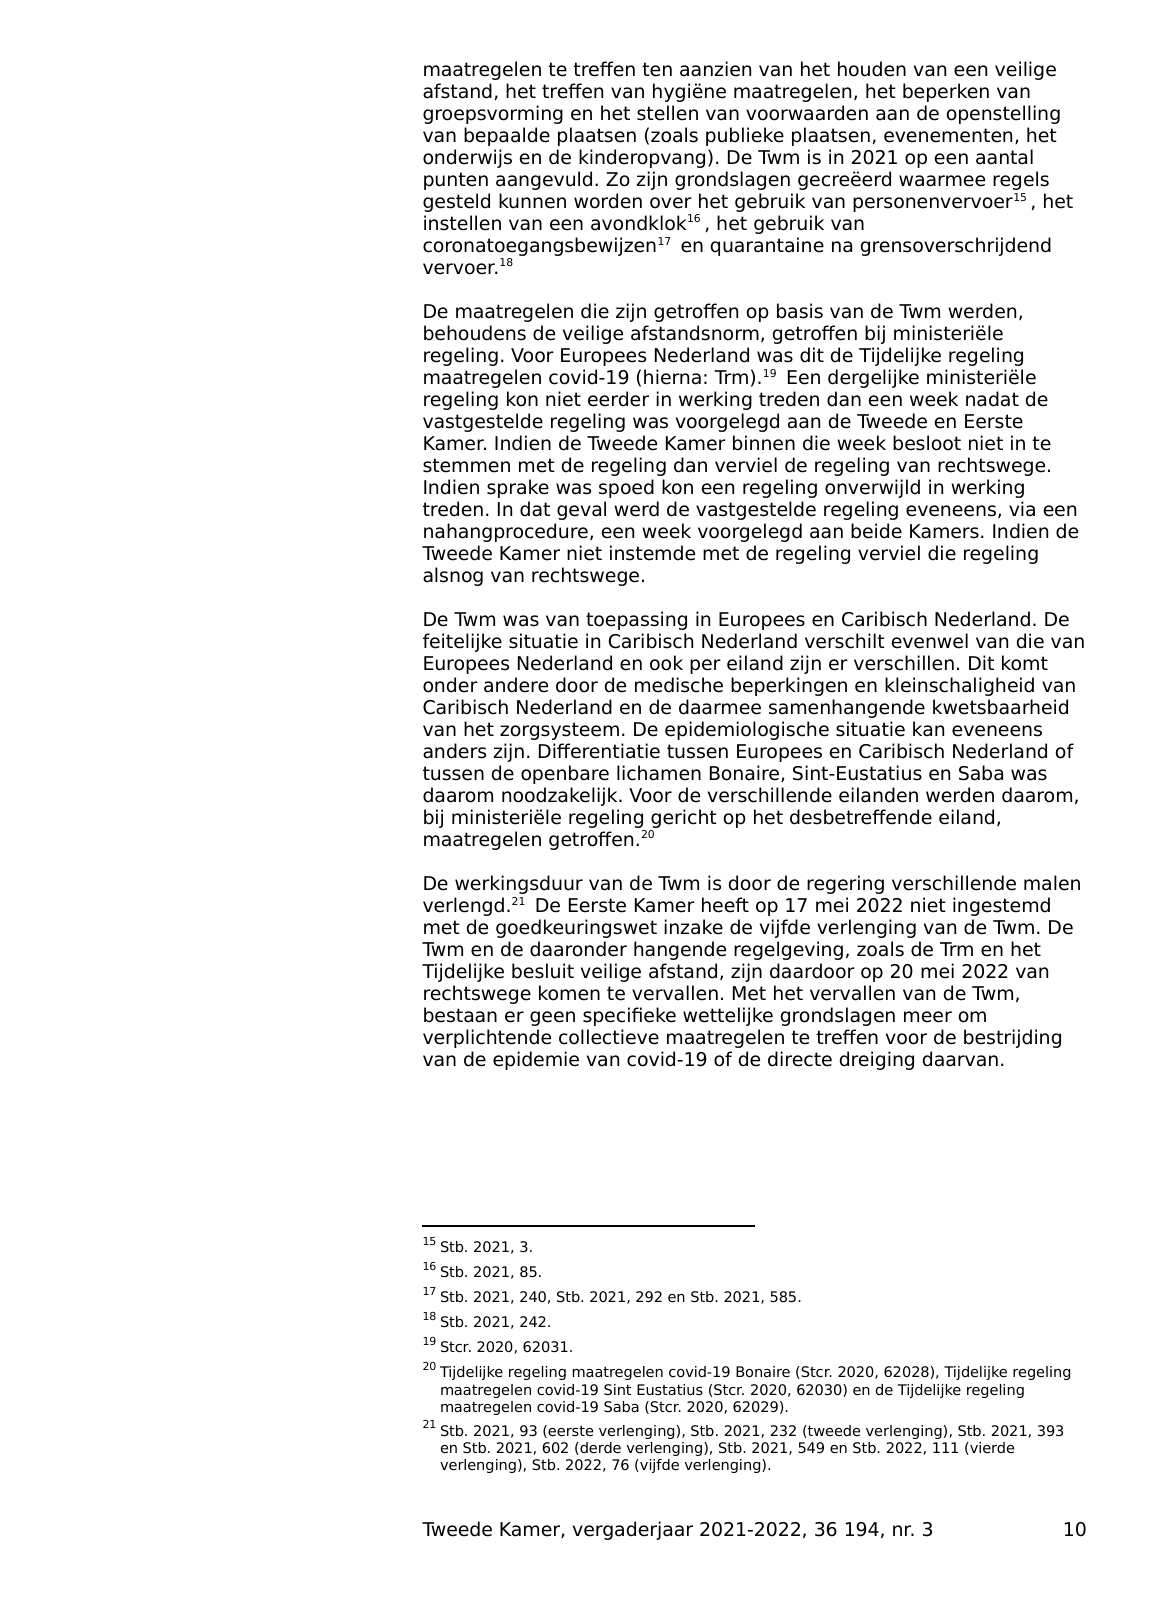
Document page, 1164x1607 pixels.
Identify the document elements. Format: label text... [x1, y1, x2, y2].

text Stb. 2021, 242. [422, 1310, 1087, 1332]
text De maatregelen die zijn getroffen op basis van de Twm werden, behoudens de veilige afstandsnorm, getroffen bij ministeriële regeling. Voor Europees Nederland was dit de Tijdelijke regeling maatregelen covid-19 (hierna: Trm). Een dergelijke ministeriële regeling kon niet eerder in werking treden dan een week nadat de vastgestelde regeling was voorgelegd aan de Tweede en Eerste Kamer. Indien de Tweede Kamer binnen die week besloot niet in te stemmen met de regeling dan verviel de regeling van rechtswege. Indien sprake was spoed kon een regeling onverwijld in werking treden. In dat geval werd de vastgestelde regeling eveneens, via een nahangprocedure, een week voorgelegd aan beide Kamers. Indien de Tweede Kamer niet instemde met de regeling verviel die regeling alsnog van rechtswege. [422, 301, 1087, 587]
text maatregelen te treffen ten aanzien van het houden van een veilige afstand, het treffen van hygiëne maatregelen, het beperken van groepsvorming en het stellen van voorwaarden aan de openstelling van bepaalde plaatsen (zoals publieke plaatsen, evenementen, het onderwijs en de kinderopvang). De Twm is in 2021 op een aantal punten aangevuld. Zo zijn grondslagen gecreëerd waarmee regels gesteld kunnen worden over het gebruik van personenvervoer, het instellen van een avondklok, het gebruik van coronatoegangsbewijzen en quarantaine na grensoverschrijdend vervoer. [422, 59, 1087, 279]
text Stcr. 2020, 62031. [422, 1335, 1087, 1357]
text De werkingsduur van de Twm is door de regering verschillende malen verlengd. De Eerste Kamer heeft op 17 mei 2022 niet ingestemd met de goedkeuringswet inzake de vijfde verlenging van de Twm. De Twm en de daaronder hangende regelgeving, zoals de Trm en het Tijdelijke besluit veilige afstand, zijn daardoor op 20 mei 2022 van rechtswege komen te vervallen. Met het vervallen van de Twm, bestaan er geen specifieke wettelijke grondslagen meer om verplichtende collectieve maatregelen te treffen voor de bestrijding van de epidemie van covid-19 of de directe dreiging daarvan. [422, 873, 1087, 1071]
text Stb. 2021, 3. [422, 1235, 1087, 1257]
text Stb. 2021, 93 (eerste verlenging), Stb. 2021, 232 (tweede verlenging), Stb. 2021, 393 en Stb. 2021, 602 (derde verlenging), Stb. 2021, 549 en Stb. 2022, 111 (vierde verlenging), Stb. 2022, 76 (vijfde verlenging). [422, 1418, 1087, 1474]
text De Twm was van toepassing in Europees en Caribisch Nederland. De feitelijke situatie in Caribisch Nederland verschilt evenwel van die van Europees Nederland en ook per eiland zijn er verschillen. Dit komt onder andere door de medische beperkingen en kleinschaligheid van Caribisch Nederland en de daarmee samenhangende kwetsbaarheid van het zorgsysteem. De epidemiologische situatie kan eveneens anders zijn. Differentiatie tussen Europees en Caribisch Nederland of tussen de openbare lichamen Bonaire, Sint-Eustatius en Saba was daarom noodzakelijk. Voor de verschillende eilanden werden daarom, bij ministeriële regeling gericht op het desbetreffende eiland, maatregelen getroffen. [422, 609, 1087, 851]
text Stb. 2021, 85. [422, 1260, 1087, 1282]
text Stb. 2021, 240, Stb. 2021, 292 en Stb. 2021, 585. [422, 1285, 1087, 1307]
text Tijdelijke regeling maatregelen covid-19 Bonaire (Stcr. 2020, 62028), Tijdelijke regeling maatregelen covid-19 Sint Eustatius (Stcr. 2020, 62030) en de Tijdelijke regeling maatregelen covid-19 Saba (Stcr. 2020, 62029). [422, 1360, 1087, 1416]
